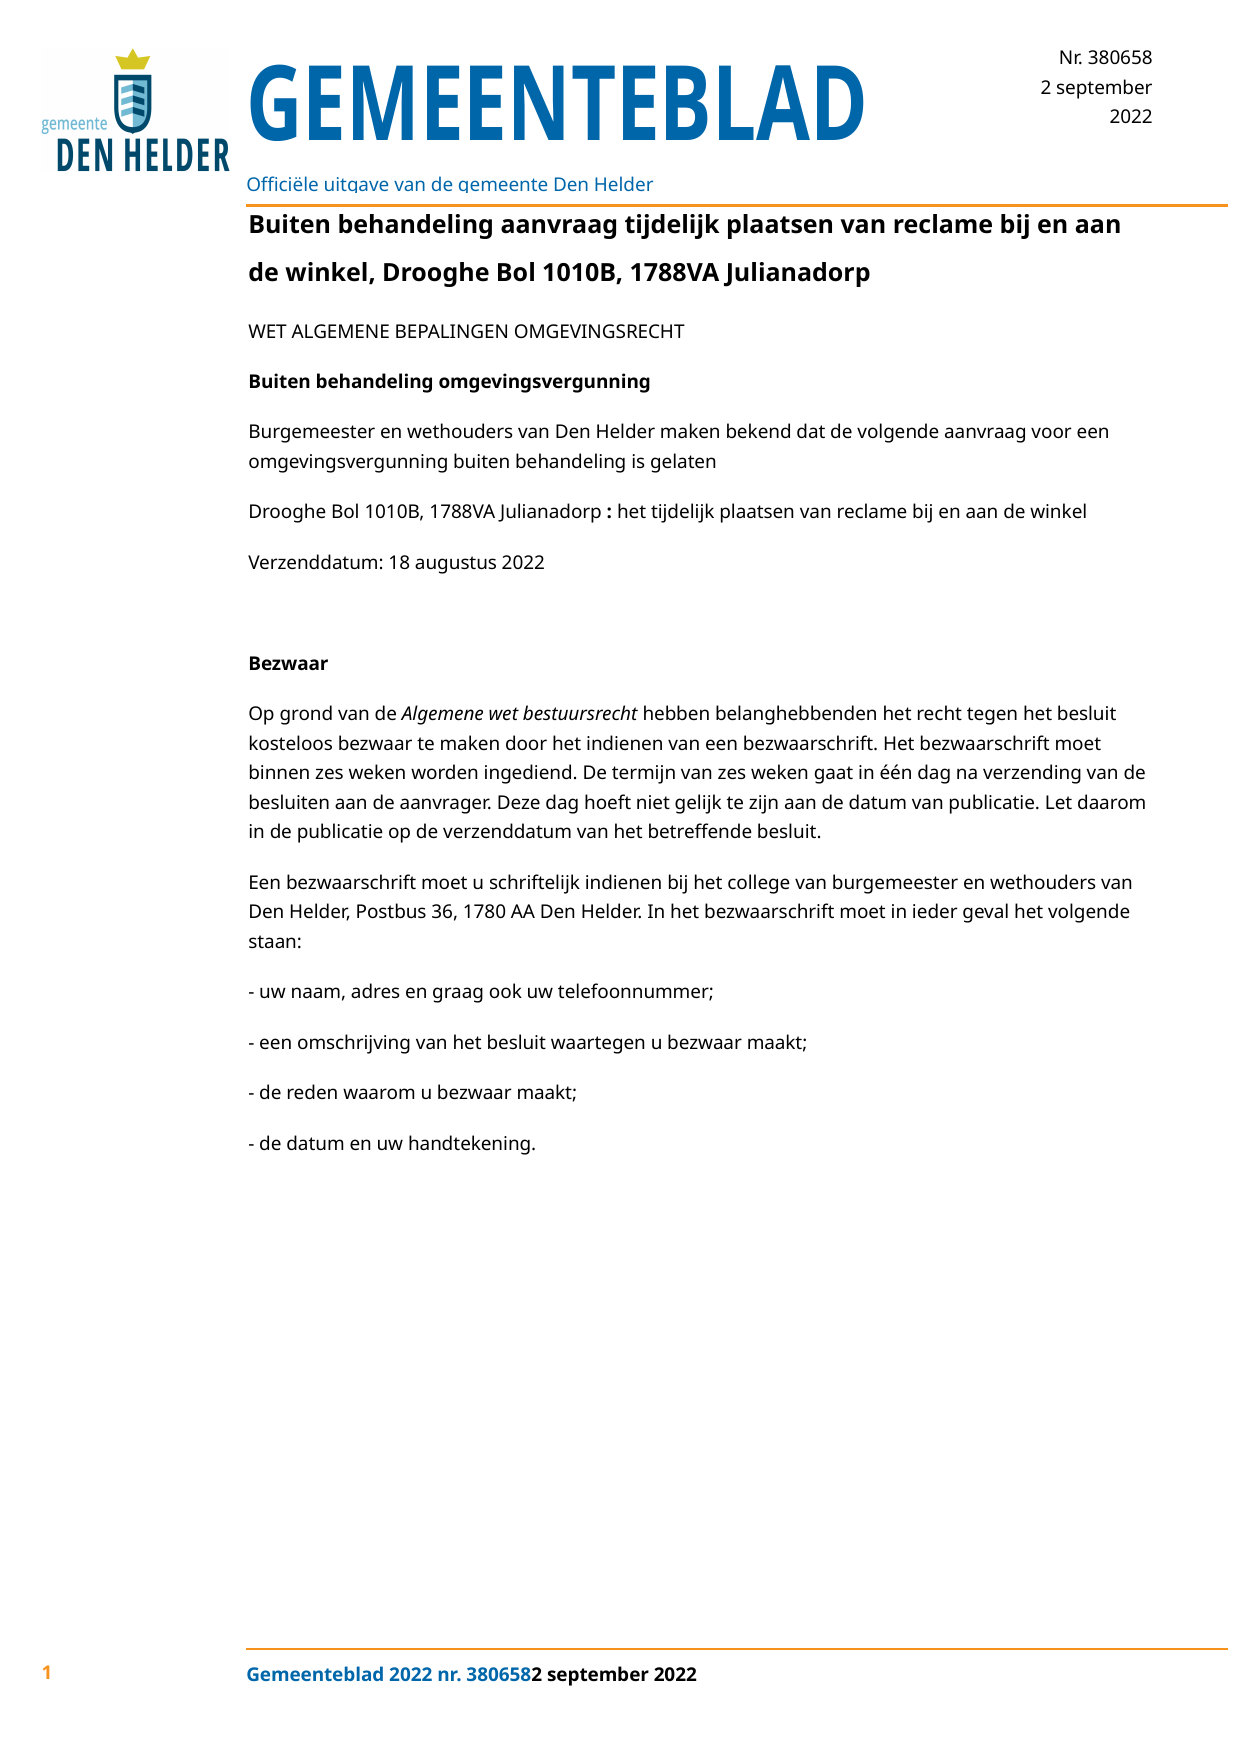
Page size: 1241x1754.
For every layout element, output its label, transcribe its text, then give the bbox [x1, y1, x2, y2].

picture [182, 144, 187, 165]
text - uw naam, adres en graag ook uw telefoonnummer; [248, 979, 1152, 1004]
text - een omschrijving van het besluit waartegen u bezwaar maakt; [248, 1029, 1152, 1055]
text Burgemeester en wethouders van Den Helder maken bekend dat de volgende aanvraag voor een omgevingsvergunning buiten behandeling is gelaten [248, 419, 1152, 474]
text Drooghe Bol 1010B, 1788VA Julianadorp : het tijdelijk plaatsen van reclame bij en aan de winkel [248, 499, 1152, 524]
picture [130, 157, 135, 172]
text Een bezwaarschrift moet u schriftelijk indienen bij het college van burgemeester en wethouders van Den Helder, Postbus 36, 1780 AA Den Helder. In het bezwaarschrift moet in ieder geval het volgende staan: [248, 869, 1152, 954]
text - de datum en uw handtekening. [248, 1130, 1152, 1156]
text - de reden waarom u bezwaar maakt; [248, 1079, 1152, 1105]
text Op grond van de Algemene wet bestuursrecht hebben belanghebbenden het recht tegen het besluit kosteloos bezwaar te maken door het indienen van een bezwaarschrift. Het bezwaarschrift moet binnen zes weken worden ingediend. De termijn van zes weken gaat in één dag na verzending van de besluiten aan de aanvrager. Deze dag hoeft niet gelijk te zijn aan de datum van publicatie. Let daarom in de publicatie op de verzenddatum van het betreffende besluit. [248, 700, 1152, 844]
text Buiten behandeling omgevingsvergunning [248, 368, 1152, 394]
text Verzenddatum: 18 augustus 2022 [248, 549, 1152, 575]
picture [41, 47, 231, 172]
text WET ALGEMENE BEPALINGEN OMGEVINGSRECHT [248, 318, 1152, 344]
picture [100, 154, 106, 172]
picture [220, 160, 224, 172]
text Bezwaar [248, 650, 1152, 676]
picture [63, 144, 68, 165]
text Buiten behandeling aanvraag tijdelijk plaatsen van reclame bij en aan de winkel, Drooghe Bol 1010B, 1788VA Julianadorp [248, 207, 1152, 288]
